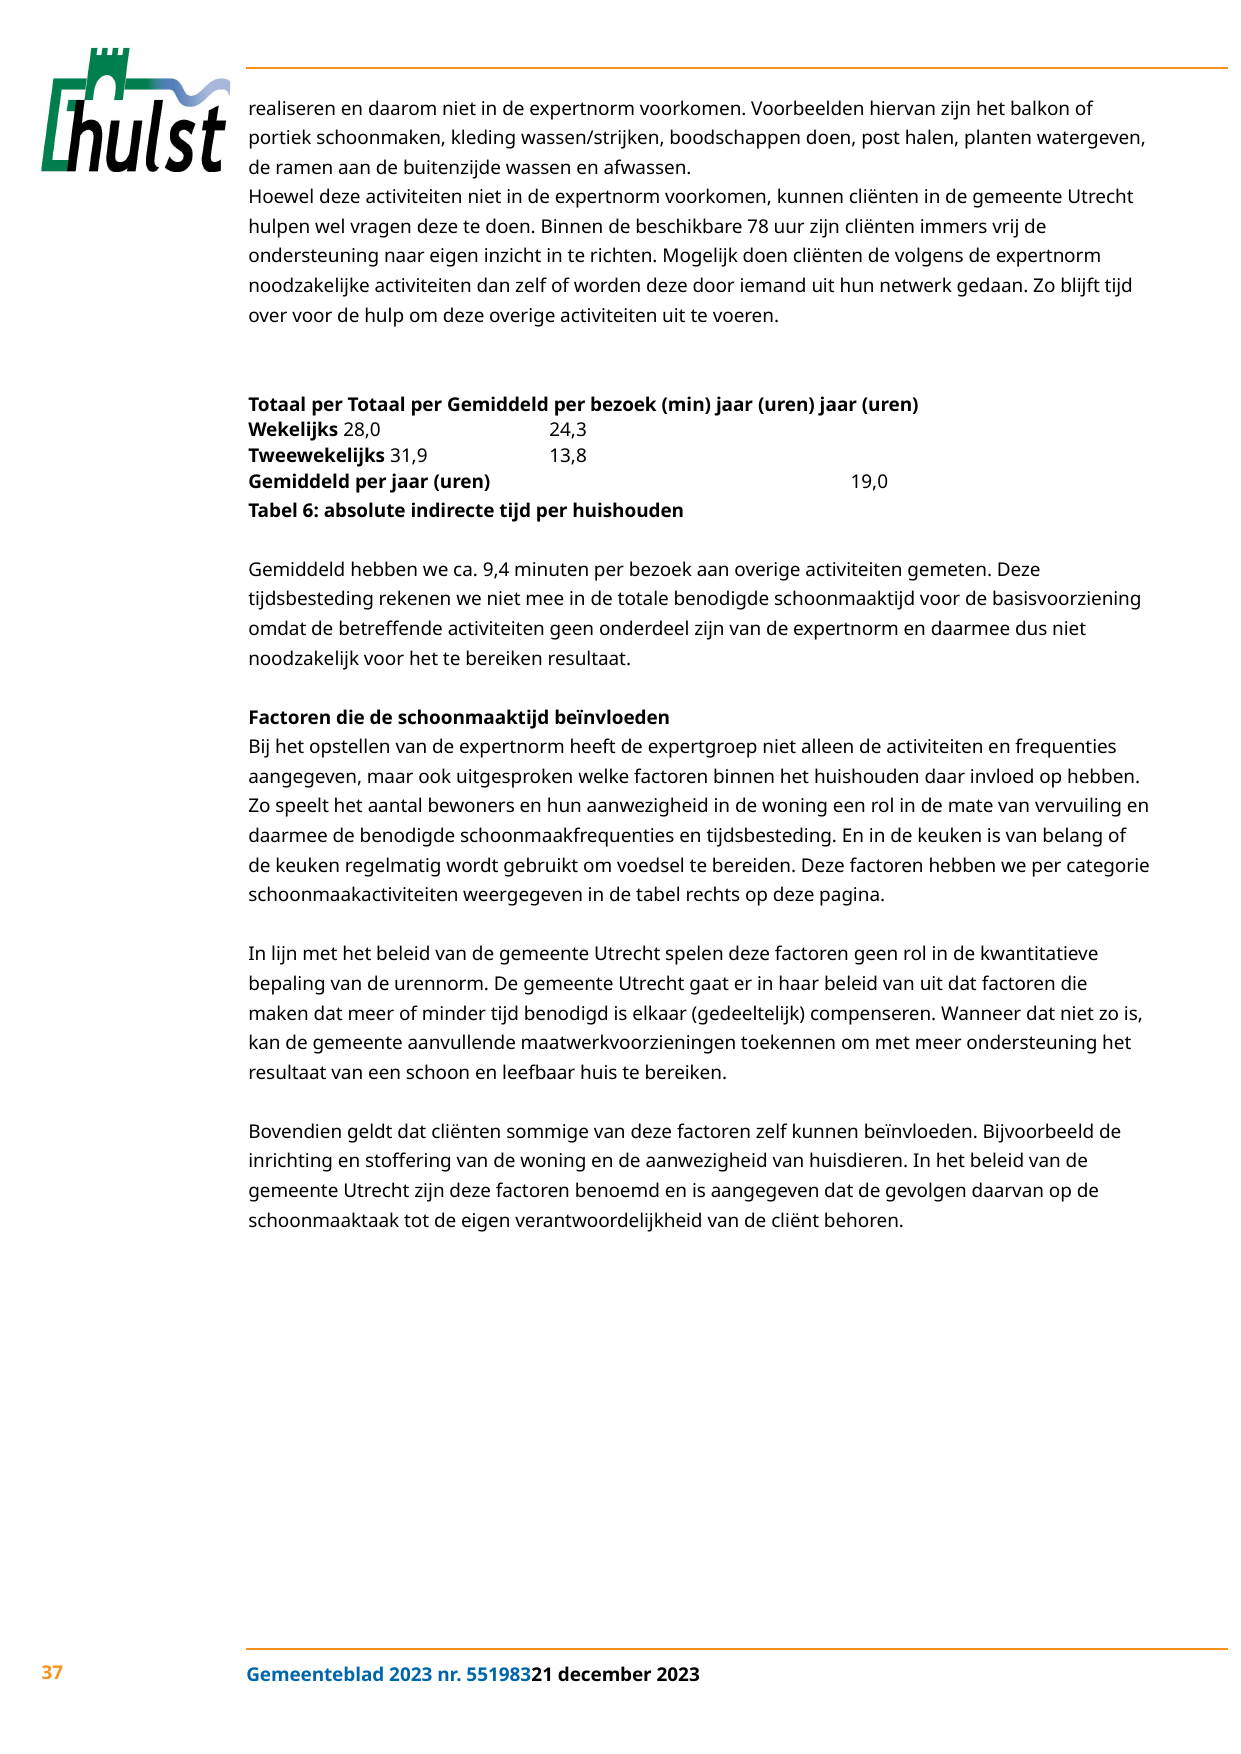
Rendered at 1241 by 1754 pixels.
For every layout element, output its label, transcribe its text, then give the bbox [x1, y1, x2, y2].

text Gemiddeld hebben we ca. 9,4 minuten per bezoek aan overige activiteiten gemeten. Deze tijdsbesteding rekenen we niet mee in de totale benodigde schoonmaaktijd voor de basisvoorziening omdat de betreffende activiteiten geen onderdeel zijn van de expertnorm en daarmee dus niet noodzakelijk voor het te bereiken resultaat. [248, 556, 1152, 671]
text In lijn met het beleid van de gemeente Utrecht spelen deze factoren geen rol in de kwantitatieve bepaling van de urennorm. De gemeente Utrecht gaat er in haar beleid van uit dat factoren die maken dat meer of minder tijd benodigd is elkaar (gedeeltelijk) compenseren. Wanneer dat niet zo is, kan de gemeente aanvullende maatwerkvoorzieningen toekennen om met meer ondersteuning het resultaat van een schoon en leefbaar huis te bereiken. [248, 941, 1152, 1085]
text realiseren en daarom niet in de expertnorm voorkomen. Voorbeelden hiervan zijn het balkon of portiek schoonmaken, kleding wassen/strijken, boodschappen doen, post halen, planten watergeven, de ramen aan de buitenzijde wassen en afwassen. [248, 95, 1152, 180]
text Bij het opstellen van de expertnorm heeft de expertgroep niet alleen de activiteiten en frequenties aangegeven, maar ook uitgesproken welke factoren binnen het huishouden daar invloed op hebben. Zo speelt het aantal bewoners en hun aanwezigheid in de woning een rol in de mate van vervuiling en daarmee de benodigde schoonmaakfrequenties en tijdsbesteding. En in de keuken is van belang of de keuken regelmatig wordt gebruikt om voedsel te bereiden. Deze factoren hebben we per categorie schoonmaakactiviteiten weergegeven in de tabel rechts op deze pagina. [248, 733, 1152, 907]
picture [41, 47, 231, 172]
table_header Totaal per Totaal per Gemiddeld per bezoek (min) jaar (uren) jaar (uren) [248, 391, 1152, 416]
table_cell Tweewekelijks 31,9 [248, 442, 549, 468]
text Factoren die de schoonmaaktijd beïnvloeden [248, 704, 1152, 730]
text Tabel 6: absolute indirecte tijd per huishouden [248, 497, 1152, 523]
table_cell 24,3 [549, 416, 1152, 442]
text Hoewel deze activiteiten niet in de expertnorm voorkomen, kunnen cliënten in de gemeente Utrecht hulpen wel vragen deze te doen. Binnen de beschikbare 78 uur zijn cliënten immers vrij de ondersteuning naar eigen inzicht in te richten. Mogelijk doen cliënten de volgens de expertnorm noodzakelijke activiteiten dan zelf of worden deze door iemand uit hun netwerk gedaan. Zo blijft tijd over voor de hulp om deze overige activiteiten uit te voeren. [248, 183, 1152, 328]
text Bovendien geldt dat cliënten sommige van deze factoren zelf kunnen beïnvloeden. Bijvoorbeeld de inrichting en stoffering van de woning en de aanwezigheid van huisdieren. In het beleid van de gemeente Utrecht zijn deze factoren benoemd en is aangegeven dat de gevolgen daarvan op de schoonmaaktaak tot de eigen verantwoordelijkheid van de cliënt behoren. [248, 1118, 1152, 1233]
table_cell [549, 468, 850, 494]
table_cell Gemiddeld per jaar (uren) [248, 468, 549, 494]
table_cell 19,0 [850, 468, 1152, 494]
table_cell 13,8 [549, 442, 1152, 468]
table_cell Wekelijks 28,0 [248, 416, 549, 442]
